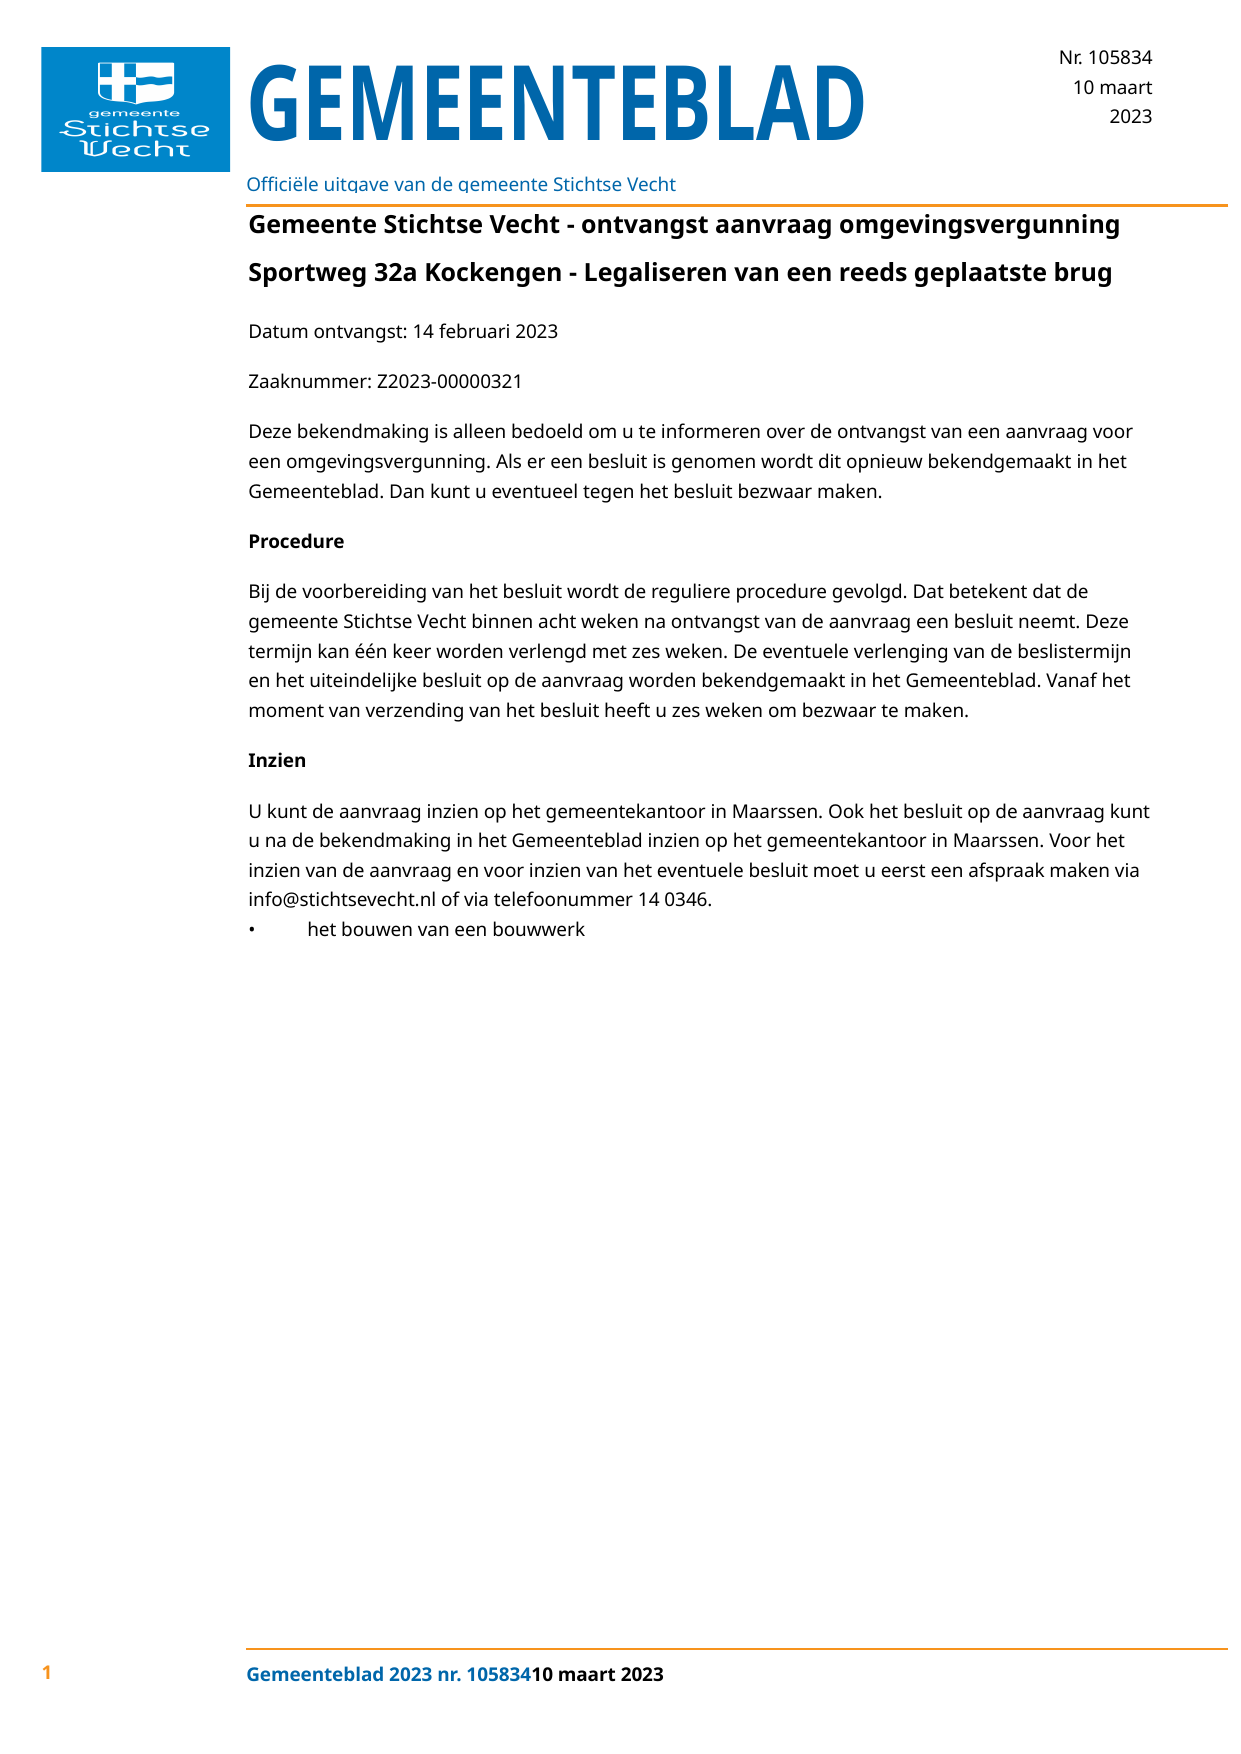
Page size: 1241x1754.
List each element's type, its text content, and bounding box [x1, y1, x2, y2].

text Gemeente Stichtse Vecht - ontvangst aanvraag omgevingsvergunning Sportweg 32a Kockengen - Legaliseren van een reeds geplaatste brug [248, 207, 1152, 288]
text Bij de voorbereiding van het besluit wordt de reguliere procedure gevolgd. Dat betekent dat de gemeente Stichtse Vecht binnen acht weken na ontvangst van de aanvraag een besluit neemt. Deze termijn kan één keer worden verlengd met zes weken. De eventuele verlenging van de beslistermijn en het uiteindelijke besluit op de aanvraag worden bekendgemaakt in het Gemeenteblad. Vanaf het moment van verzending van het besluit heeft u zes weken om bezwaar te maken. [248, 579, 1152, 723]
text U kunt de aanvraag inzien op het gemeentekantoor in Maarssen. Ook het besluit op de aanvraag kunt u na de bekendmaking in het Gemeenteblad inzien op het gemeentekantoor in Maarssen. Voor het inzien van de aanvraag en voor inzien van het eventuele besluit moet u eerst een afspraak maken via info@stichtsevecht.nl of via telefoonummer 14 0346. [248, 798, 1152, 912]
text Zaaknummer: Z2023-00000321 [248, 368, 1152, 394]
list het bouwen van een bouwwerk [248, 916, 1152, 942]
text Datum ontvangst: 14 februari 2023 [248, 318, 1152, 344]
text Deze bekendmaking is alleen bedoeld om u te informeren over de ontvangst van een aanvraag voor een omgevingsvergunning. Als er een besluit is genomen wordt dit opnieuw bekendgemaakt in het Gemeenteblad. Dan kunt u eventueel tegen het besluit bezwaar maken. [248, 419, 1152, 504]
picture [137, 63, 174, 103]
text Procedure [248, 528, 1152, 554]
text Inzien [248, 747, 1152, 773]
picture [99, 63, 135, 101]
